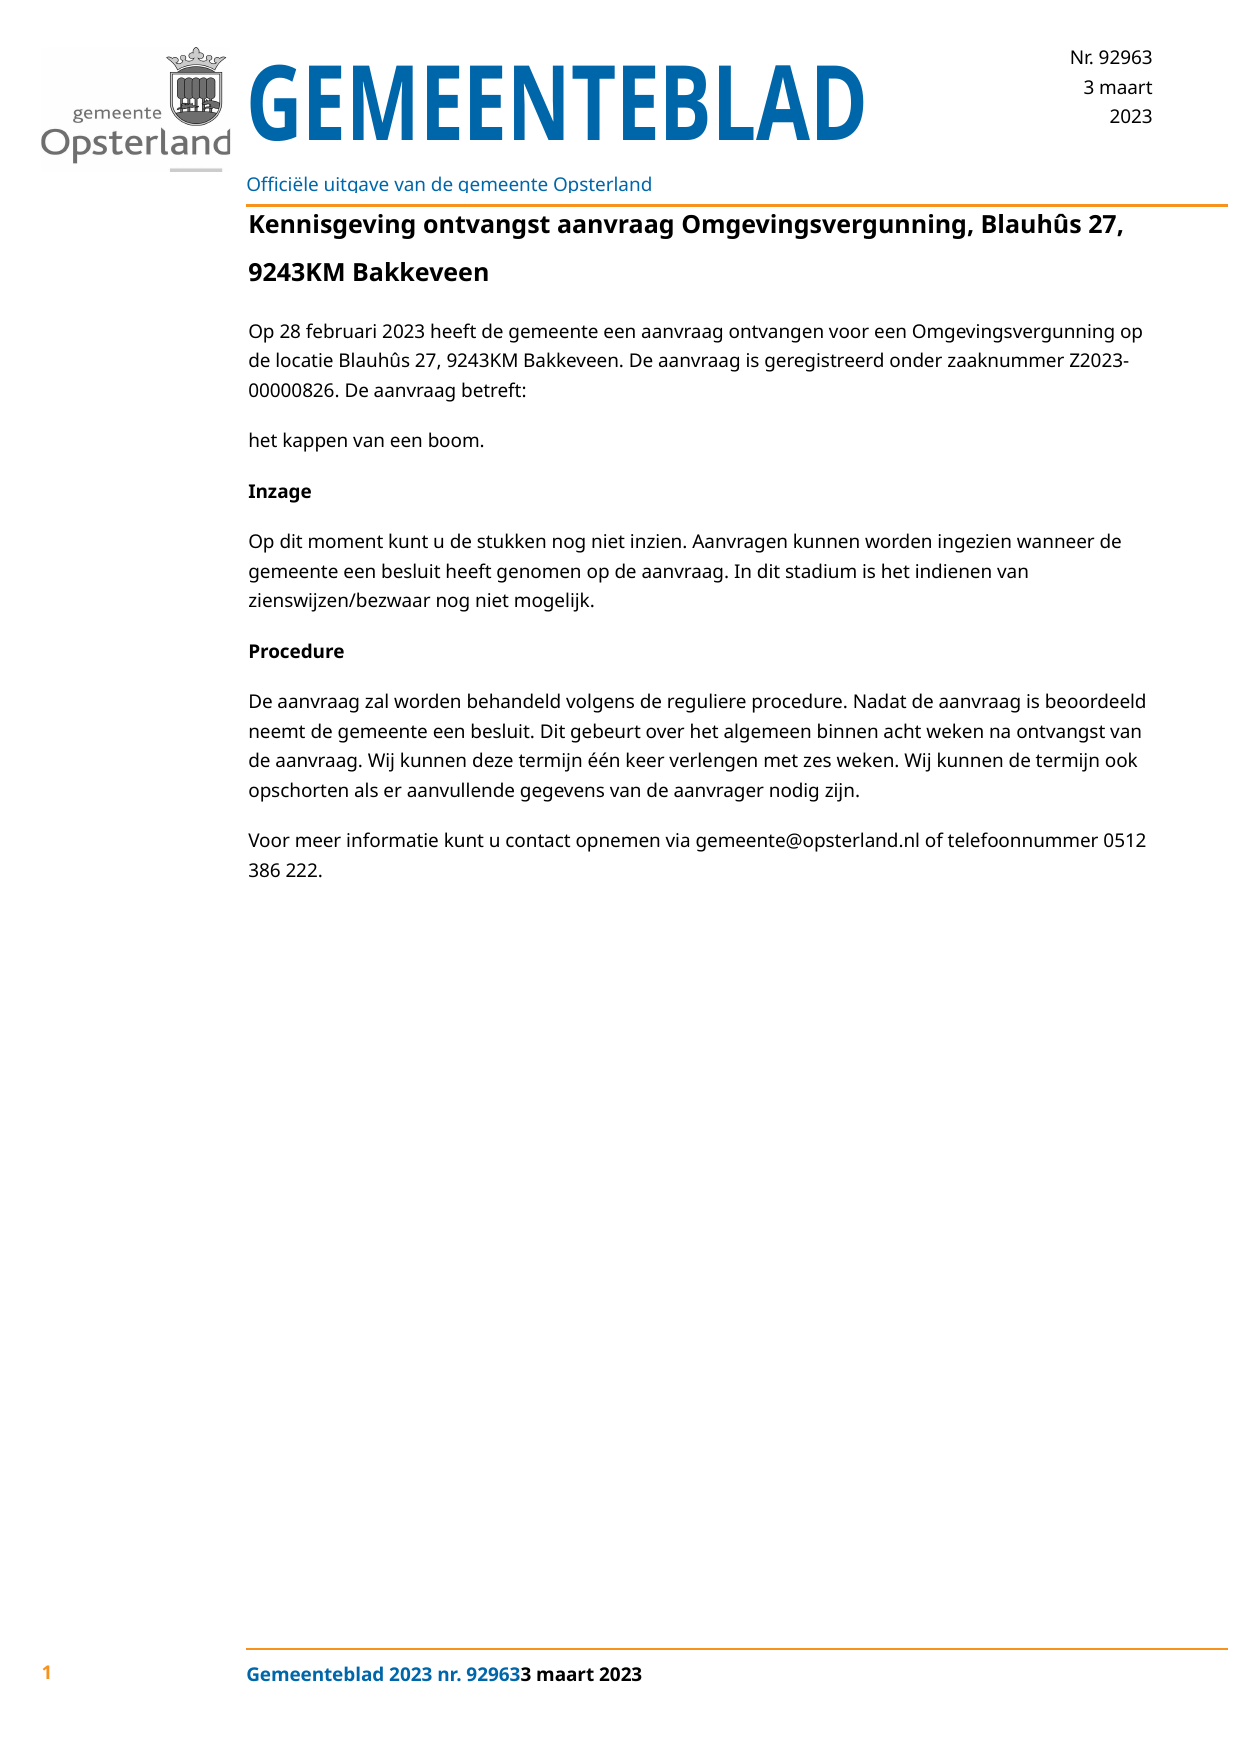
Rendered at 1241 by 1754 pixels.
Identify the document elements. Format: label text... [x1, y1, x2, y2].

text Kennisgeving ontvangst aanvraag Omgevingsvergunning, Blauhûs 27, 9243KM Bakkeveen [248, 207, 1152, 288]
text Procedure [248, 638, 1152, 664]
picture [41, 47, 231, 172]
text het kappen van een boom. [248, 427, 1152, 453]
text Op 28 februari 2023 heeft de gemeente een aanvraag ontvangen voor een Omgevingsvergunning op de locatie Blauhûs 27, 9243KM Bakkeveen. De aanvraag is geregistreerd onder zaaknummer Z2023-00000826. De aanvraag betreft: [248, 318, 1152, 403]
text Op dit moment kunt u de stukken nog niet inzien. Aanvragen kunnen worden ingezien wanneer de gemeente een besluit heeft genomen op de aanvraag. In dit stadium is het indienen van zienswijzen/bezwaar nog niet mogelijk. [248, 528, 1152, 613]
text Inzage [248, 478, 1152, 504]
text De aanvraag zal worden behandeld volgens de reguliere procedure. Nadat de aanvraag is beoordeeld neemt de gemeente een besluit. Dit gebeurt over het algemeen binnen acht weken na ontvangst van de aanvraag. Wij kunnen deze termijn één keer verlengen met zes weken. Wij kunnen de termijn ook opschorten als er aanvullende gegevens van de aanvrager nodig zijn. [248, 688, 1152, 803]
text Voor meer informatie kunt u contact opnemen via gemeente@opsterland.nl of telefoonnummer 0512 386 222. [248, 827, 1152, 883]
